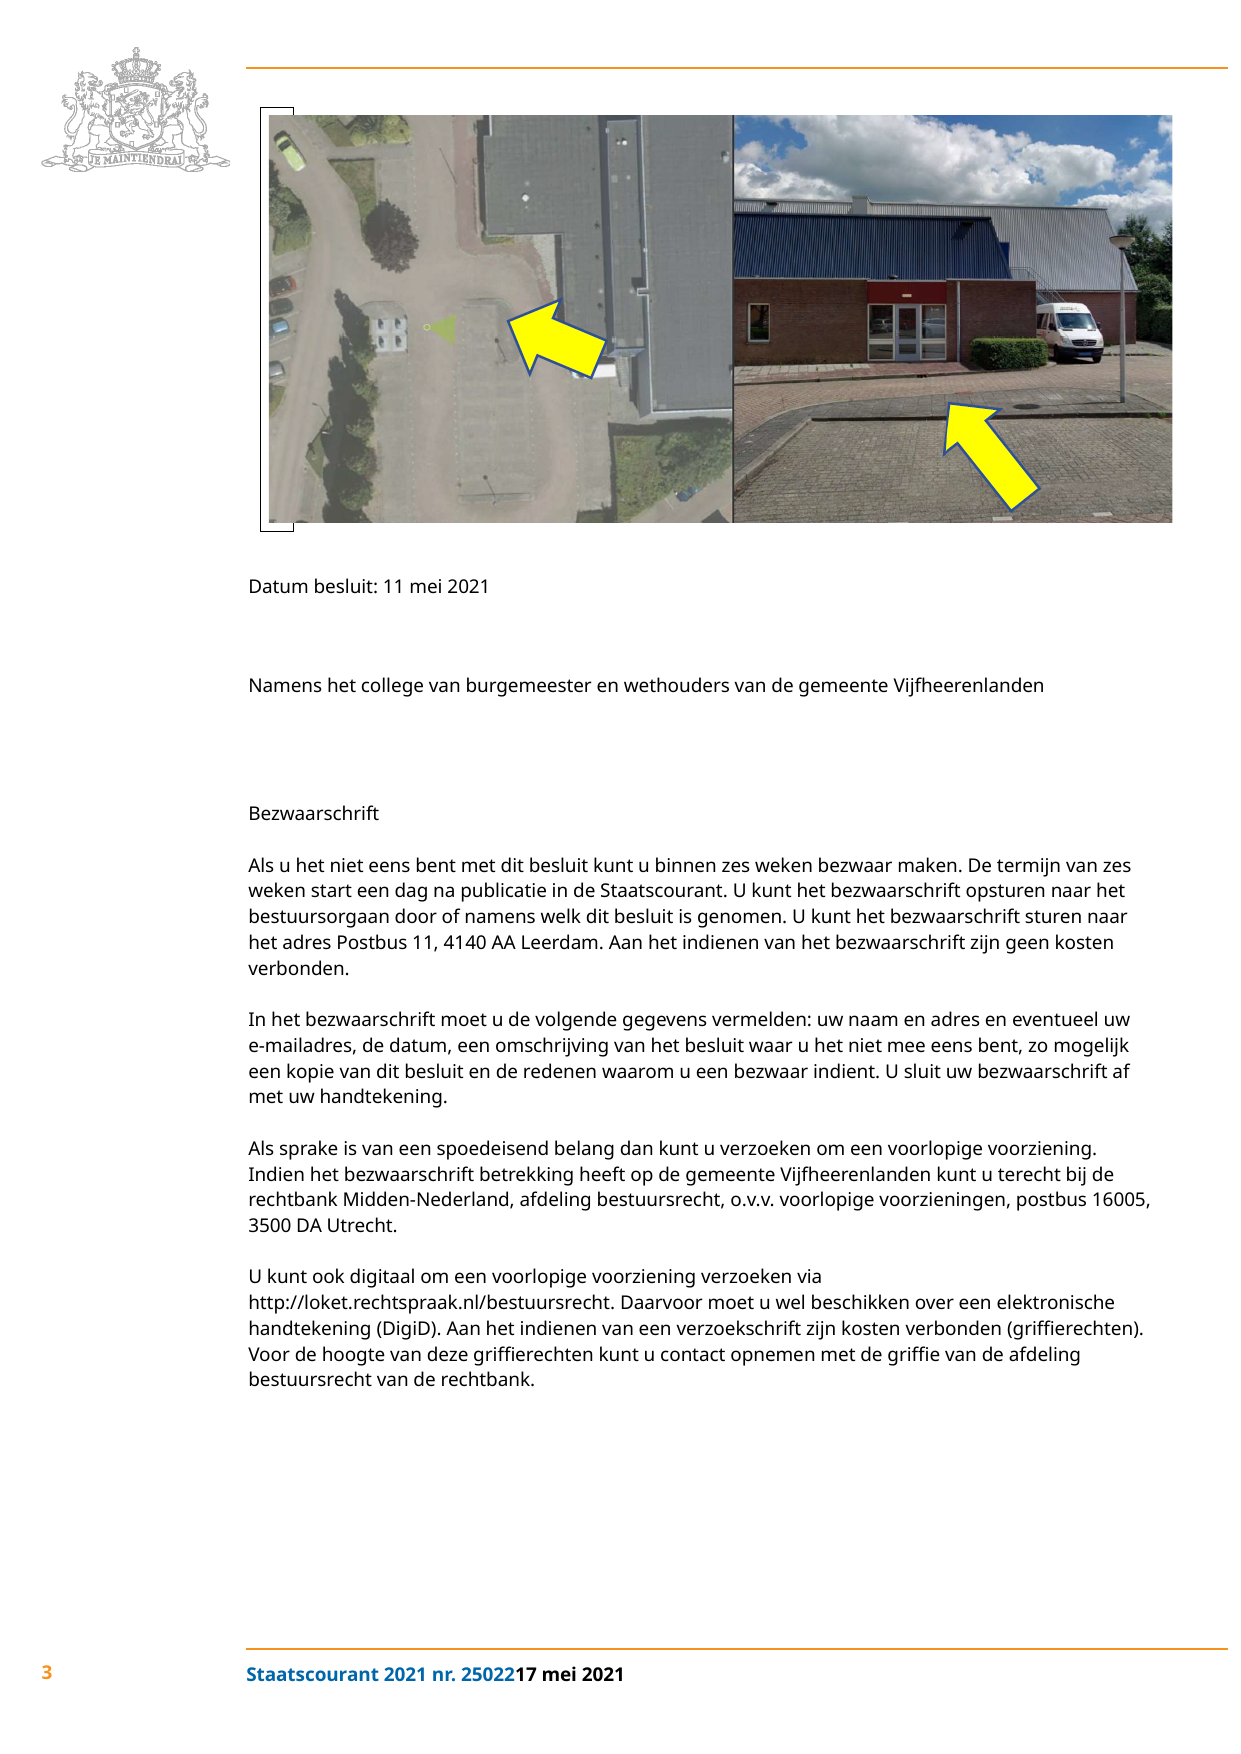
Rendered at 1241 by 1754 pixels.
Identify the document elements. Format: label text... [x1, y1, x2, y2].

text In het bezwaarschrift moet u de volgende gegevens vermelden: uw naam en adres en eventueel uw e-mailadres, de datum, een omschrijving van het besluit waar u het niet mee eens bent, zo mogelijk een kopie van dit besluit en de redenen waarom u een bezwaar indient. U sluit uw bezwaarschrift af met uw handtekening. [248, 1006, 1152, 1109]
picture [268, 115, 1173, 523]
text Als u het niet eens bent met dit besluit kunt u binnen zes weken bezwaar maken. De termijn van zes weken start een dag na publicatie in de Staatscourant. U kunt het bezwaarschrift opsturen naar het bestuursorgaan door of namens welk dit besluit is genomen. U kunt het bezwaarschrift sturen naar het adres Postbus 11, 4140 AA Leerdam. Aan het indienen van het bezwaarschrift zijn geen kosten verbonden. [248, 852, 1152, 981]
text U kunt ook digitaal om een voorlopige voorziening verzoeken via http://loket.rechtspraak.nl/bestuursrecht. Daarvoor moet u wel beschikken over een elektronische handtekening (DigiD). Aan het indienen van een verzoekschrift zijn kosten verbonden (griffierechten). Voor de hoogte van deze griffierechten kunt u contact opnemen met de griffie van de afdeling bestuursrecht van de rechtbank. [248, 1264, 1152, 1392]
text Bezwaarschrift [248, 801, 1152, 826]
text Als sprake is van een spoedeisend belang dan kunt u verzoeken om een voorlopige voorziening. Indien het bezwaarschrift betrekking heeft op de gemeente Vijfheerenlanden kunt u terecht bij de rechtbank Midden-Nederland, afdeling bestuursrecht, o.v.v. voorlopige voorzieningen, postbus 16005, 3500 DA Utrecht. [248, 1135, 1152, 1238]
text Namens het college van burgemeester en wethouders van de gemeente Vijfheerenlanden [248, 672, 1152, 698]
text Datum besluit: 11 mei 2021 [248, 574, 1152, 599]
picture [41, 47, 231, 172]
